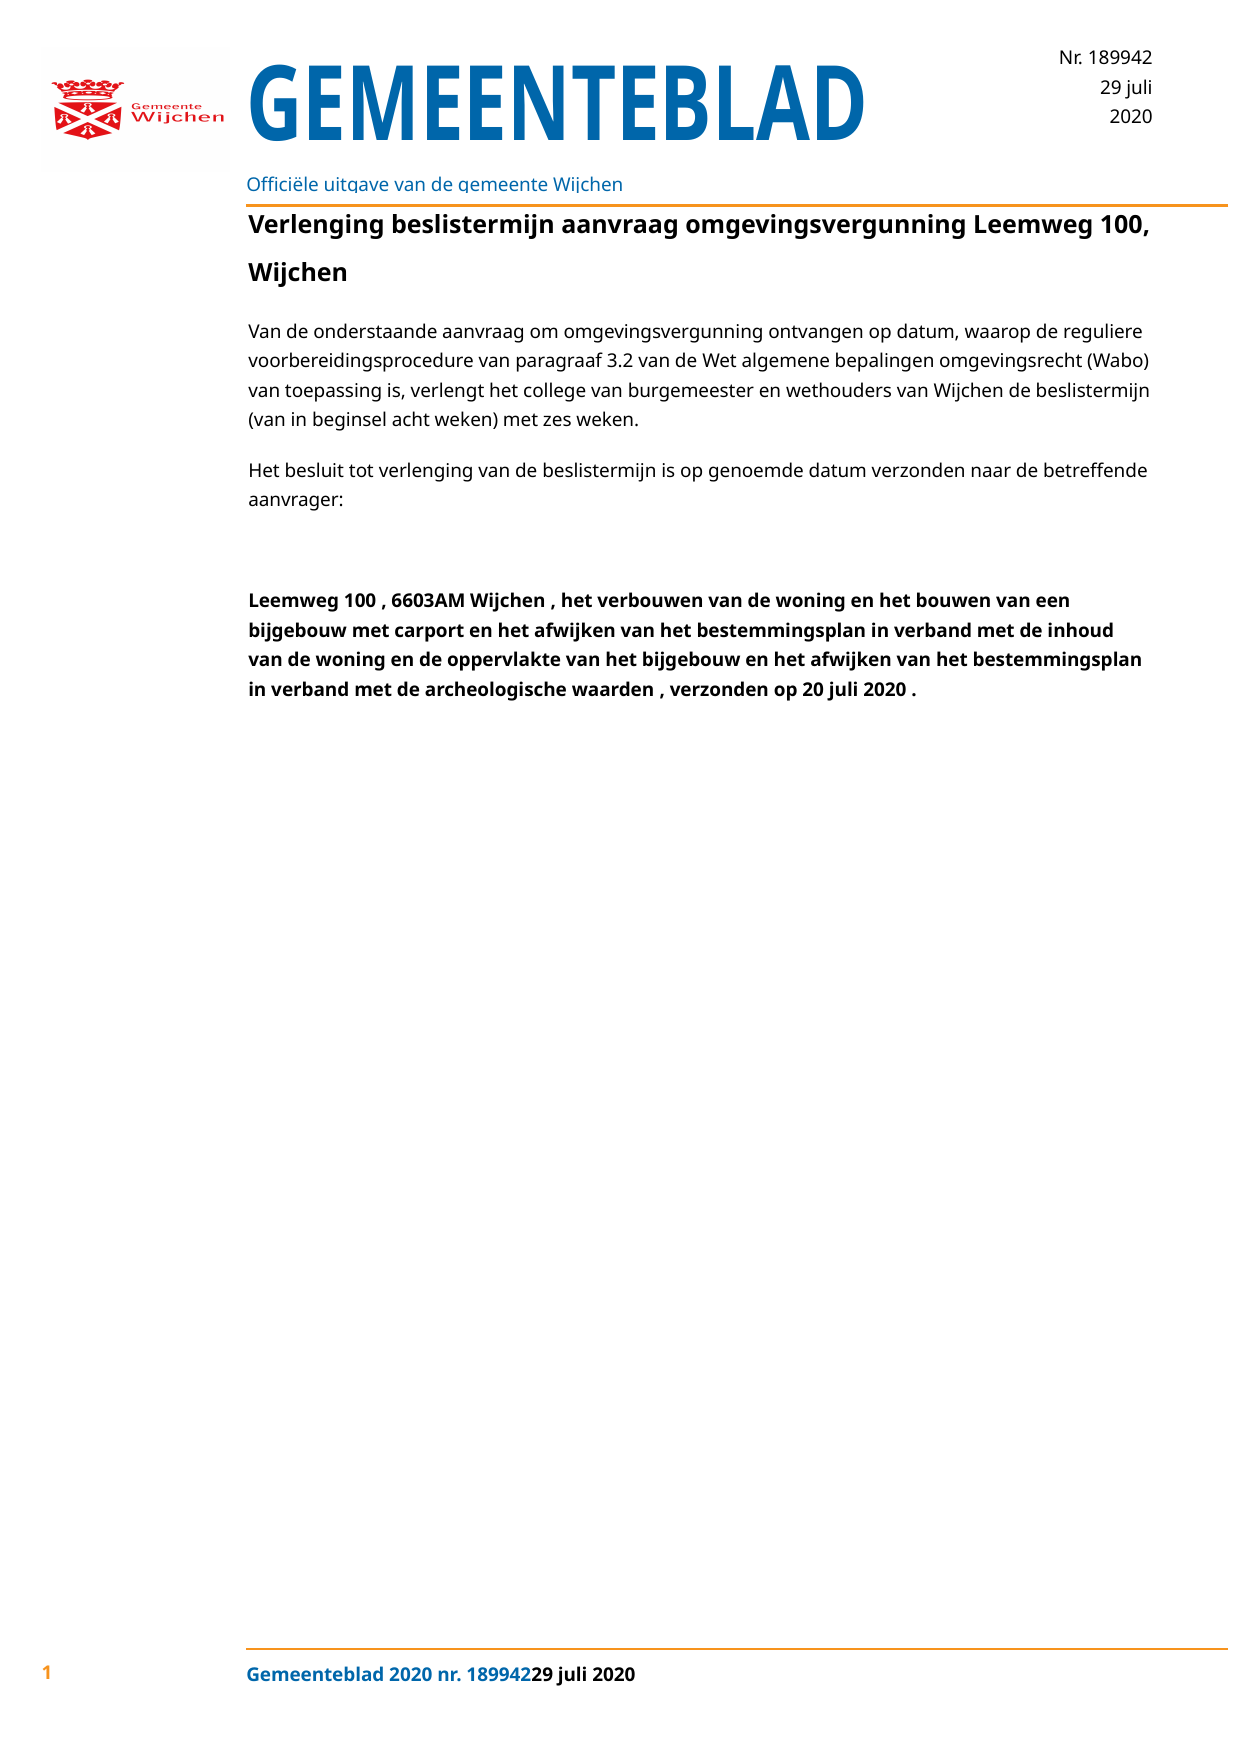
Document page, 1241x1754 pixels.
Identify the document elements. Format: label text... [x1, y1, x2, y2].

text Verlenging beslistermijn aanvraag omgevingsvergunning Leemweg 100, Wijchen [248, 207, 1152, 288]
text Van de onderstaande aanvraag om omgevingsvergunning ontvangen op datum, waarop de reguliere voorbereidingsprocedure van paragraaf 3.2 van de Wet algemene bepalingen omgevingsrecht (Wabo) van toepassing is, verlengt het college van burgemeester en wethouders van Wijchen de beslistermijn (van in beginsel acht weken) met zes weken. [248, 318, 1152, 432]
text Het besluit tot verlenging van de beslistermijn is op genoemde datum verzonden naar de betreffende aanvrager: [248, 457, 1152, 512]
picture [41, 47, 231, 172]
text Leemweg 100 , 6603AM Wijchen , het verbouwen van de woning en het bouwen van een bijgebouw met carport en het afwijken van het bestemmingsplan in verband met de inhoud van de woning en de oppervlakte van het bijgebouw en het afwijken van het bestemmingsplan in verband met de archeologische waarden , verzonden op 20 juli 2020 . [248, 587, 1152, 702]
